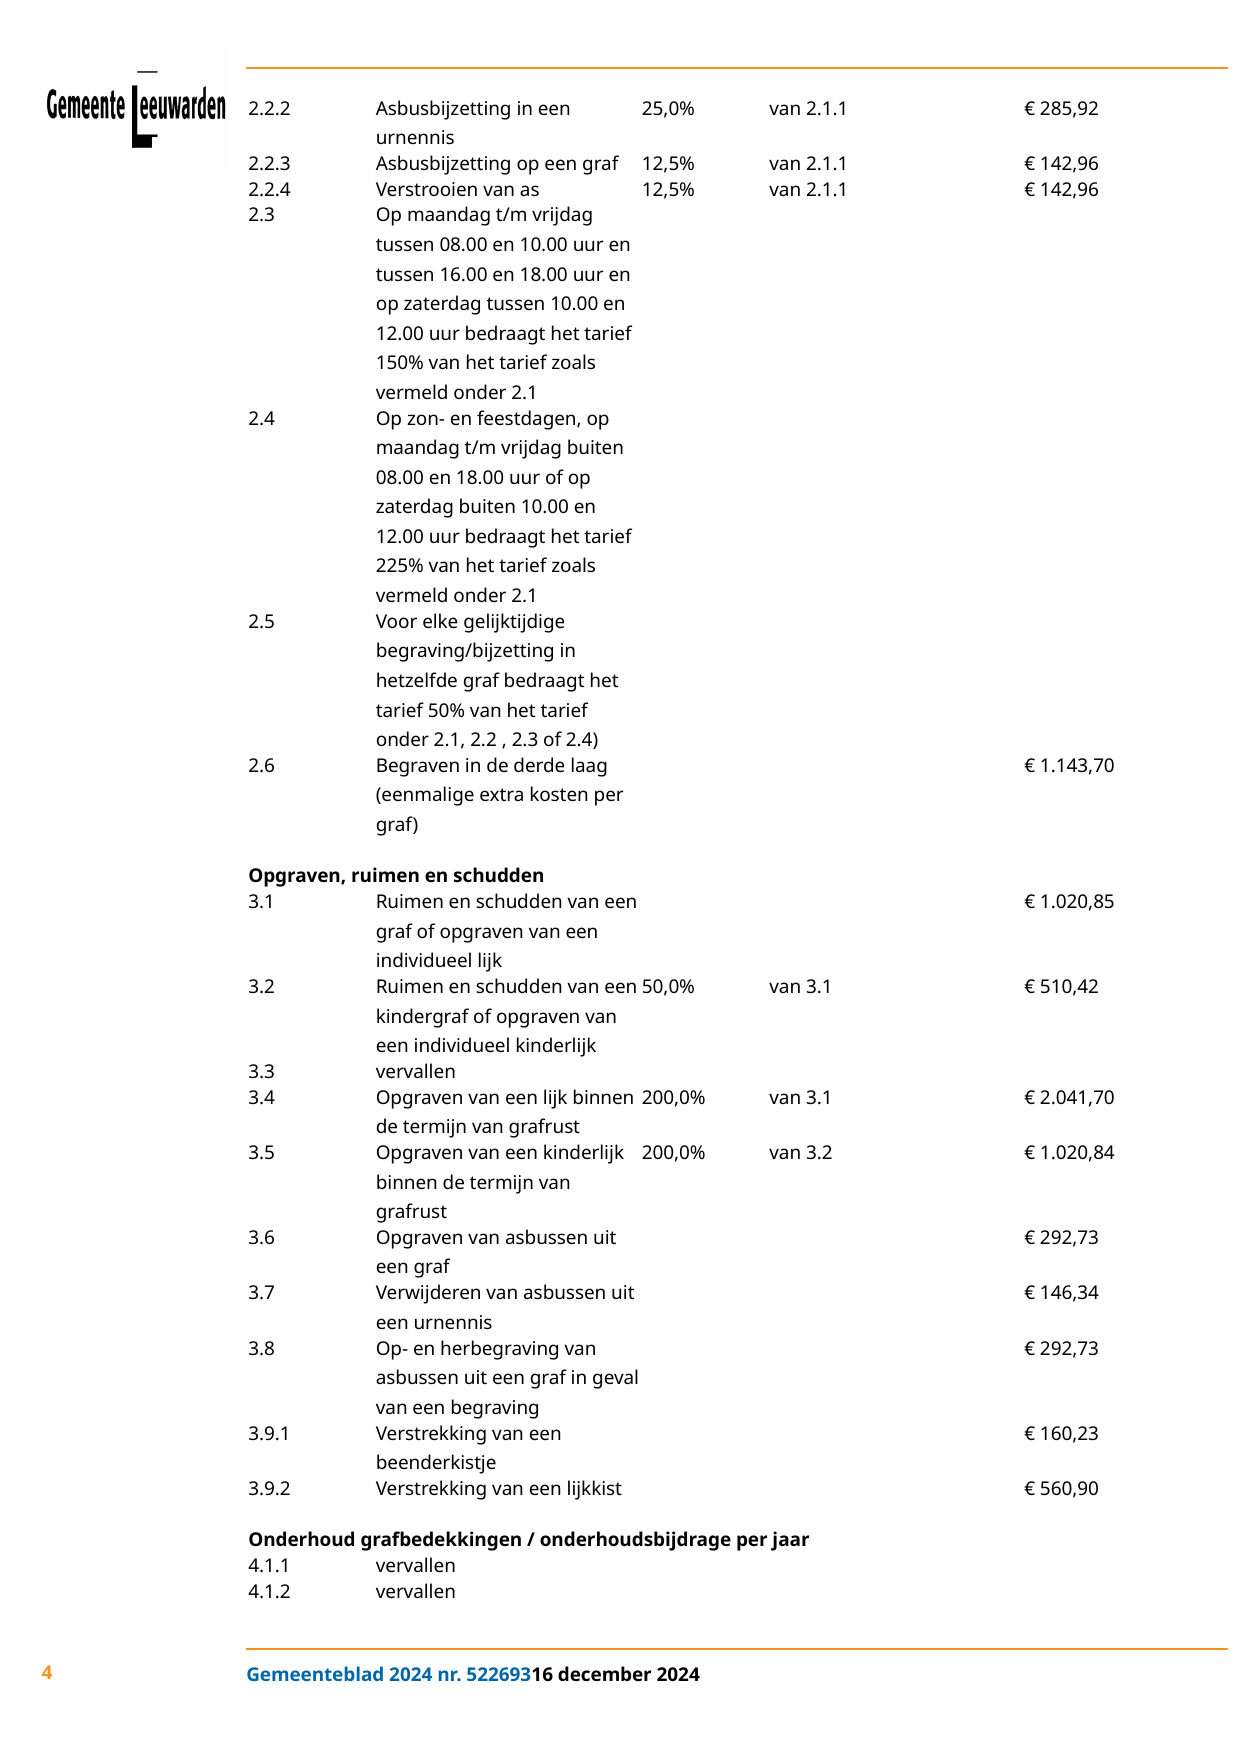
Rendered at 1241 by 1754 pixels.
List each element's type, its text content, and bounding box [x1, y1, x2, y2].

table_cell [897, 1224, 1024, 1279]
table_cell 2.5 [248, 608, 376, 752]
table_cell [642, 608, 769, 752]
table_cell 4.1.1 [248, 1552, 376, 1578]
table_cell [769, 1280, 897, 1335]
table_cell 3.3 [248, 1058, 376, 1084]
table_cell [769, 1552, 897, 1578]
table_cell [1024, 1552, 1152, 1578]
table_cell [642, 1501, 769, 1526]
table_cell 4.1.2 [248, 1578, 376, 1604]
table_cell [1024, 1501, 1152, 1526]
table_cell Verstrekking van een beenderkistje [376, 1420, 642, 1475]
table_cell [897, 1335, 1024, 1420]
table_cell Opgraven van een lijk binnen de termijn van grafrust [376, 1084, 642, 1139]
table_cell [642, 405, 769, 608]
table_cell [897, 608, 1024, 752]
table_cell Verwijderen van asbussen uit een urnennis [376, 1280, 642, 1335]
table_cell [897, 202, 1024, 405]
table_cell € 142,96 [1024, 176, 1152, 202]
table_cell 200,0% [642, 1084, 769, 1139]
table_cell [376, 1501, 642, 1526]
table_cell Opgraven van een kinderlijk binnen de termijn van grafrust [376, 1139, 642, 1224]
table_cell 2.2.4 [248, 176, 376, 202]
table_cell [897, 837, 1024, 863]
table_cell € 2.041,70 [1024, 1084, 1152, 1139]
table_cell [897, 150, 1024, 176]
table_cell vervallen [376, 1578, 642, 1604]
table_cell Verstrekking van een lijkkist [376, 1475, 642, 1501]
table_cell 3.7 [248, 1280, 376, 1335]
table_cell [642, 1475, 769, 1501]
table_cell [1024, 863, 1152, 888]
table_cell [897, 1280, 1024, 1335]
table_cell € 142,96 [1024, 150, 1152, 176]
table_cell € 1.020,85 [1024, 889, 1152, 973]
table_cell [769, 608, 897, 752]
table_cell 2.4 [248, 405, 376, 608]
table_cell 12,5% [642, 176, 769, 202]
table_cell 3.4 [248, 1084, 376, 1139]
table_cell [769, 1224, 897, 1279]
table_cell 2.2.2 [248, 95, 376, 150]
table_cell [897, 95, 1024, 150]
table_cell van 3.1 [769, 973, 897, 1058]
table_cell [769, 1578, 897, 1604]
table_cell 3.9.1 [248, 1420, 376, 1475]
table_cell 12,5% [642, 150, 769, 176]
table_cell 3.9.2 [248, 1475, 376, 1501]
table_cell [897, 176, 1024, 202]
table_cell [1024, 202, 1152, 405]
table_cell 3.5 [248, 1139, 376, 1224]
table_cell 2.3 [248, 202, 376, 405]
table_cell [897, 889, 1024, 973]
table_cell Op- en herbegraving van asbussen uit een graf in geval van een begraving [376, 1335, 642, 1420]
table_cell [897, 1578, 1024, 1604]
table_cell van 2.1.1 [769, 95, 897, 150]
table_cell € 160,23 [1024, 1420, 1152, 1475]
table_cell [642, 1335, 769, 1420]
table_cell [642, 1280, 769, 1335]
table_cell € 510,42 [1024, 973, 1152, 1058]
table_cell [769, 1335, 897, 1420]
table_cell 25,0% [642, 95, 769, 150]
table_cell [1024, 1058, 1152, 1084]
table_cell [769, 837, 897, 863]
table_cell [1024, 608, 1152, 752]
table_cell € 1.143,70 [1024, 752, 1152, 837]
table_cell € 292,73 [1024, 1224, 1152, 1279]
table_cell [897, 973, 1024, 1058]
table_cell Onderhoud grafbedekkingen / onderhoudsbijdrage per jaar [248, 1526, 897, 1552]
table_cell 3.2 [248, 973, 376, 1058]
table_cell [1024, 1578, 1152, 1604]
table_cell [769, 405, 897, 608]
table_cell Verstrooien van as [376, 176, 642, 202]
table_cell van 2.1.1 [769, 176, 897, 202]
table_cell vervallen [376, 1058, 642, 1084]
table_cell 2.2.3 [248, 150, 376, 176]
table_cell [642, 202, 769, 405]
table_cell [642, 1224, 769, 1279]
table_cell 3.8 [248, 1335, 376, 1420]
table_cell Voor elke gelijktijdige begraving/bijzetting in hetzelfde graf bedraagt het tarief 50% van het tarief onder 2.1, 2.2 , 2.3 of 2.4) [376, 608, 642, 752]
table_cell [642, 1578, 769, 1604]
table_cell 3.1 [248, 889, 376, 973]
table_cell [376, 837, 642, 863]
table_cell [1024, 405, 1152, 608]
table_cell Opgraven van asbussen uit een graf [376, 1224, 642, 1279]
table_cell Ruimen en schudden van een kindergraf of opgraven van een individueel kinderlijk [376, 973, 642, 1058]
table_cell Asbusbijzetting op een graf [376, 150, 642, 176]
table_cell van 3.2 [769, 1139, 897, 1224]
table_cell [642, 1420, 769, 1475]
table_cell [642, 837, 769, 863]
table_cell Asbusbijzetting in een urnennis [376, 95, 642, 150]
table_cell 50,0% [642, 973, 769, 1058]
table_cell € 292,73 [1024, 1335, 1152, 1420]
table_cell Ruimen en schudden van een graf of opgraven van een individueel lijk [376, 889, 642, 973]
table_cell 2.6 [248, 752, 376, 837]
table_cell [1024, 1526, 1152, 1552]
table_cell [642, 889, 769, 973]
table_cell [769, 1058, 897, 1084]
table_cell [897, 1552, 1024, 1578]
table_cell van 3.1 [769, 1084, 897, 1139]
table_cell [897, 752, 1024, 837]
table_cell [897, 405, 1024, 608]
table_cell € 146,34 [1024, 1280, 1152, 1335]
table_cell 3.6 [248, 1224, 376, 1279]
table_cell € 560,90 [1024, 1475, 1152, 1501]
table_cell Op maandag t/m vrijdag tussen 08.00 en 10.00 uur en tussen 16.00 en 18.00 uur en op zaterdag tussen 10.00 en 12.00 uur bedraagt het tarief 150% van het tarief zoals vermeld onder 2.1 [376, 202, 642, 405]
table_cell [769, 1420, 897, 1475]
table_cell [897, 1475, 1024, 1501]
picture [41, 47, 231, 172]
table_cell [248, 837, 376, 863]
table_cell [897, 1084, 1024, 1139]
table_cell Begraven in de derde laag (eenmalige extra kosten per graf) [376, 752, 642, 837]
table_cell [769, 1475, 897, 1501]
table_cell van 2.1.1 [769, 150, 897, 176]
table_cell [642, 752, 769, 837]
table_cell Opgraven, ruimen en schudden [248, 863, 897, 888]
table_cell € 1.020,84 [1024, 1139, 1152, 1224]
table_cell [642, 1058, 769, 1084]
table_cell [897, 1420, 1024, 1475]
table_cell [769, 1501, 897, 1526]
table_cell [897, 1139, 1024, 1224]
table_cell [897, 863, 1024, 888]
table_cell [769, 202, 897, 405]
table_cell [769, 752, 897, 837]
table_cell [769, 889, 897, 973]
table_cell [897, 1058, 1024, 1084]
table_cell [897, 1526, 1024, 1552]
table_cell [897, 1501, 1024, 1526]
table_cell € 285,92 [1024, 95, 1152, 150]
table_cell [1024, 837, 1152, 863]
table_cell vervallen [376, 1552, 642, 1578]
table_cell 200,0% [642, 1139, 769, 1224]
table_cell Op zon- en feestdagen, op maandag t/m vrijdag buiten 08.00 en 18.00 uur of op zaterdag buiten 10.00 en 12.00 uur bedraagt het tarief 225% van het tarief zoals vermeld onder 2.1 [376, 405, 642, 608]
table_cell [642, 1552, 769, 1578]
table_cell [248, 1501, 376, 1526]
